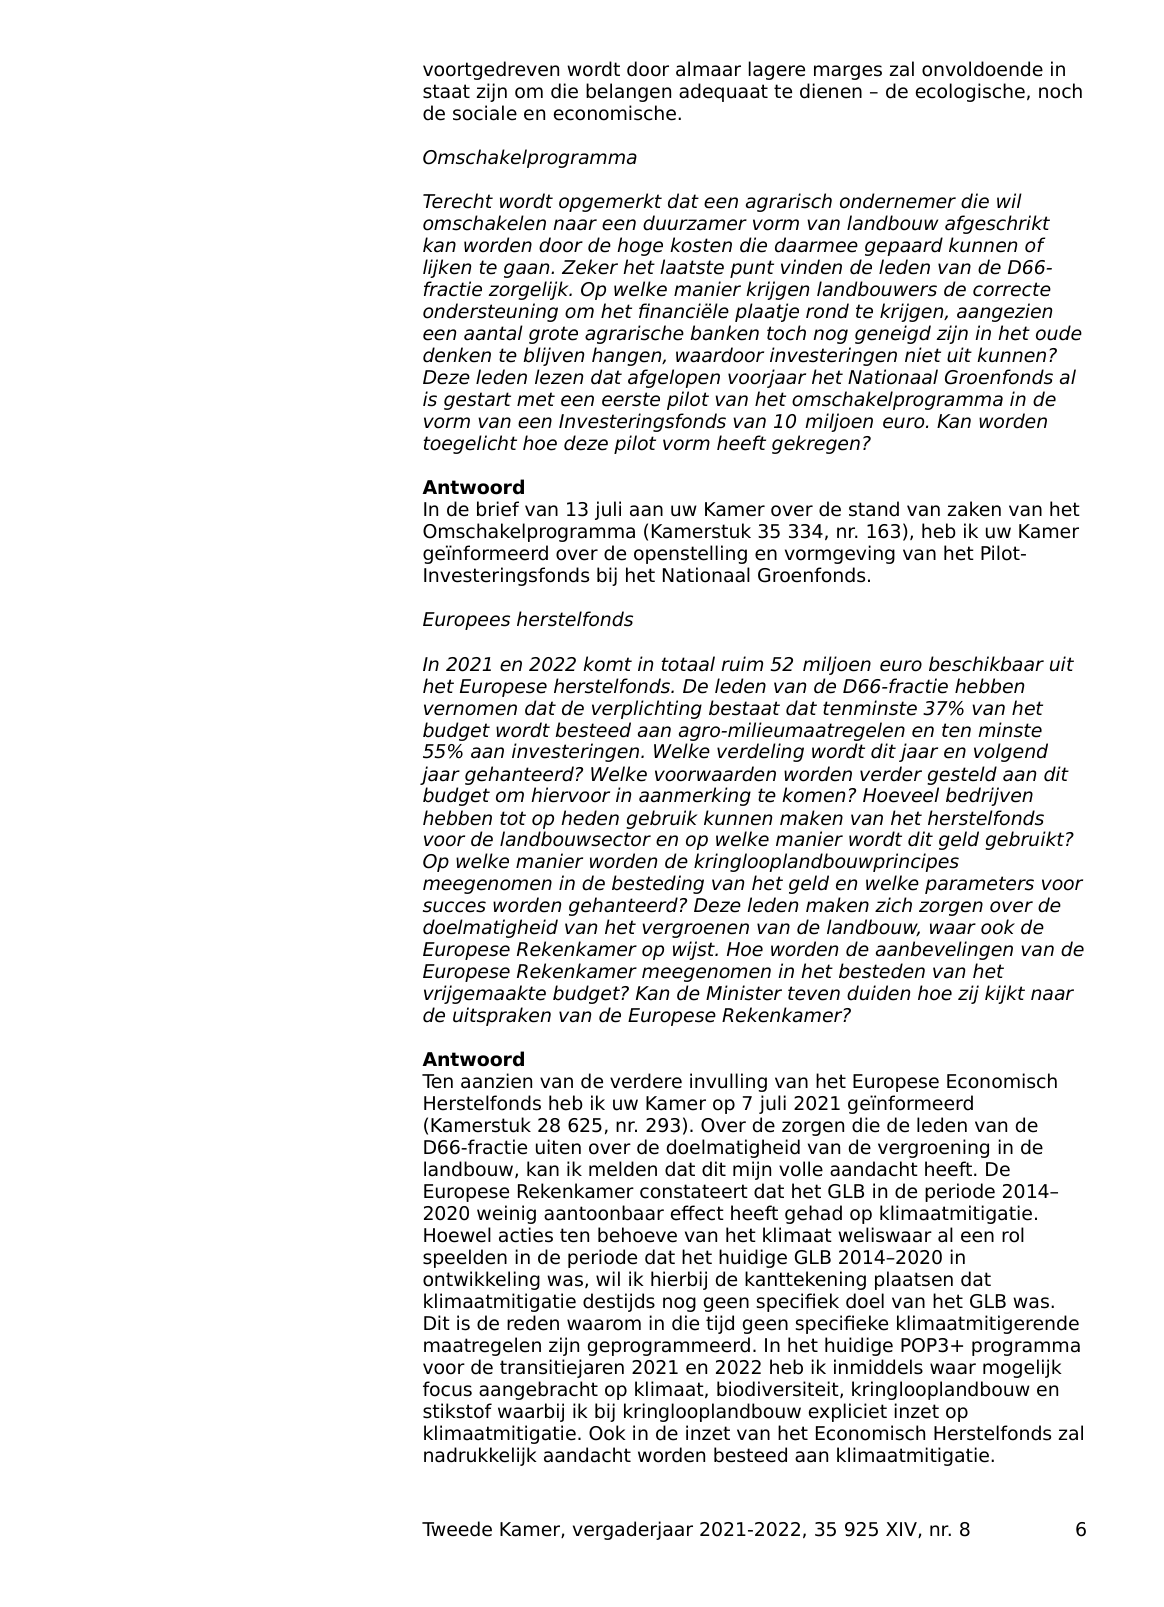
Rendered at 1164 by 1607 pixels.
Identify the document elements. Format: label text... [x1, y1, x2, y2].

text Ten aanzien van de verdere invulling van het Europese Economisch Herstelfonds heb ik uw Kamer op 7 juli 2021 geïnformeerd (Kamerstuk 28 625, nr. 293). Over de zorgen die de leden van de D66-fractie uiten over de doelmatigheid van de vergroening in de landbouw, kan ik melden dat dit mijn volle aandacht heeft. De Europese Rekenkamer constateert dat het GLB in de periode 2014–2020 weinig aantoonbaar effect heeft gehad op klimaatmitigatie. Hoewel acties ten behoeve van het klimaat weliswaar al een rol speelden in de periode dat het huidige GLB 2014–2020 in ontwikkeling was, wil ik hierbij de kanttekening plaatsen dat klimaatmitigatie destijds nog geen specifiek doel van het GLB was. Dit is de reden waarom in die tijd geen specifieke klimaatmitigerende maatregelen zijn geprogrammeerd. In het huidige POP3+ programma voor de transitiejaren 2021 en 2022 heb ik inmiddels waar mogelijk focus aangebracht op klimaat, biodiversiteit, kringlooplandbouw en stikstof waarbij ik bij kringlooplandbouw expliciet inzet op klimaatmitigatie. Ook in de inzet van het Economisch Herstelfonds zal nadrukkelijk aandacht worden besteed aan klimaatmitigatie. [422, 1071, 1087, 1467]
subtitle Europees herstelfonds [422, 609, 1087, 631]
text Terecht wordt opgemerkt dat een agrarisch ondernemer die wil omschakelen naar een duurzamer vorm van landbouw afgeschrikt kan worden door de hoge kosten die daarmee gepaard kunnen of lijken te gaan. Zeker het laatste punt vinden de leden van de D66-fractie zorgelijk. Op welke manier krijgen landbouwers de correcte ondersteuning om het financiële plaatje rond te krijgen, aangezien een aantal grote agrarische banken toch nog geneigd zijn in het oude denken te blijven hangen, waardoor investeringen niet uit kunnen? Deze leden lezen dat afgelopen voorjaar het Nationaal Groenfonds al is gestart met een eerste pilot van het omschakelprogramma in de vorm van een Investeringsfonds van 10 miljoen euro. Kan worden toegelicht hoe deze pilot vorm heeft gekregen? [422, 191, 1087, 455]
subtitle Antwoord [422, 1049, 1087, 1071]
subtitle Omschakelprogramma [422, 147, 1087, 169]
text voortgedreven wordt door almaar lagere marges zal onvoldoende in staat zijn om die belangen adequaat te dienen – de ecologische, noch de sociale en economische. [422, 59, 1087, 125]
subtitle Antwoord [422, 477, 1087, 499]
text In 2021 en 2022 komt in totaal ruim 52 miljoen euro beschikbaar uit het Europese herstelfonds. De leden van de D66-fractie hebben vernomen dat de verplichting bestaat dat tenminste 37% van het budget wordt besteed aan agro-milieumaatregelen en ten minste 55% aan investeringen. Welke verdeling wordt dit jaar en volgend jaar gehanteerd? Welke voorwaarden worden verder gesteld aan dit budget om hiervoor in aanmerking te komen? Hoeveel bedrijven hebben tot op heden gebruik kunnen maken van het herstelfonds voor de landbouwsector en op welke manier wordt dit geld gebruikt? Op welke manier worden de kringlooplandbouwprincipes meegenomen in de besteding van het geld en welke parameters voor succes worden gehanteerd? Deze leden maken zich zorgen over de doelmatigheid van het vergroenen van de landbouw, waar ook de Europese Rekenkamer op wijst. Hoe worden de aanbevelingen van de Europese Rekenkamer meegenomen in het besteden van het vrijgemaakte budget? Kan de Minister teven duiden hoe zij kijkt naar de uitspraken van de Europese Rekenkamer? [422, 653, 1087, 1027]
text In de brief van 13 juli aan uw Kamer over de stand van zaken van het Omschakelprogramma (Kamerstuk 35 334, nr. 163), heb ik uw Kamer geïnformeerd over de openstelling en vormgeving van het Pilot-Investeringsfonds bij het Nationaal Groenfonds. [422, 499, 1087, 587]
